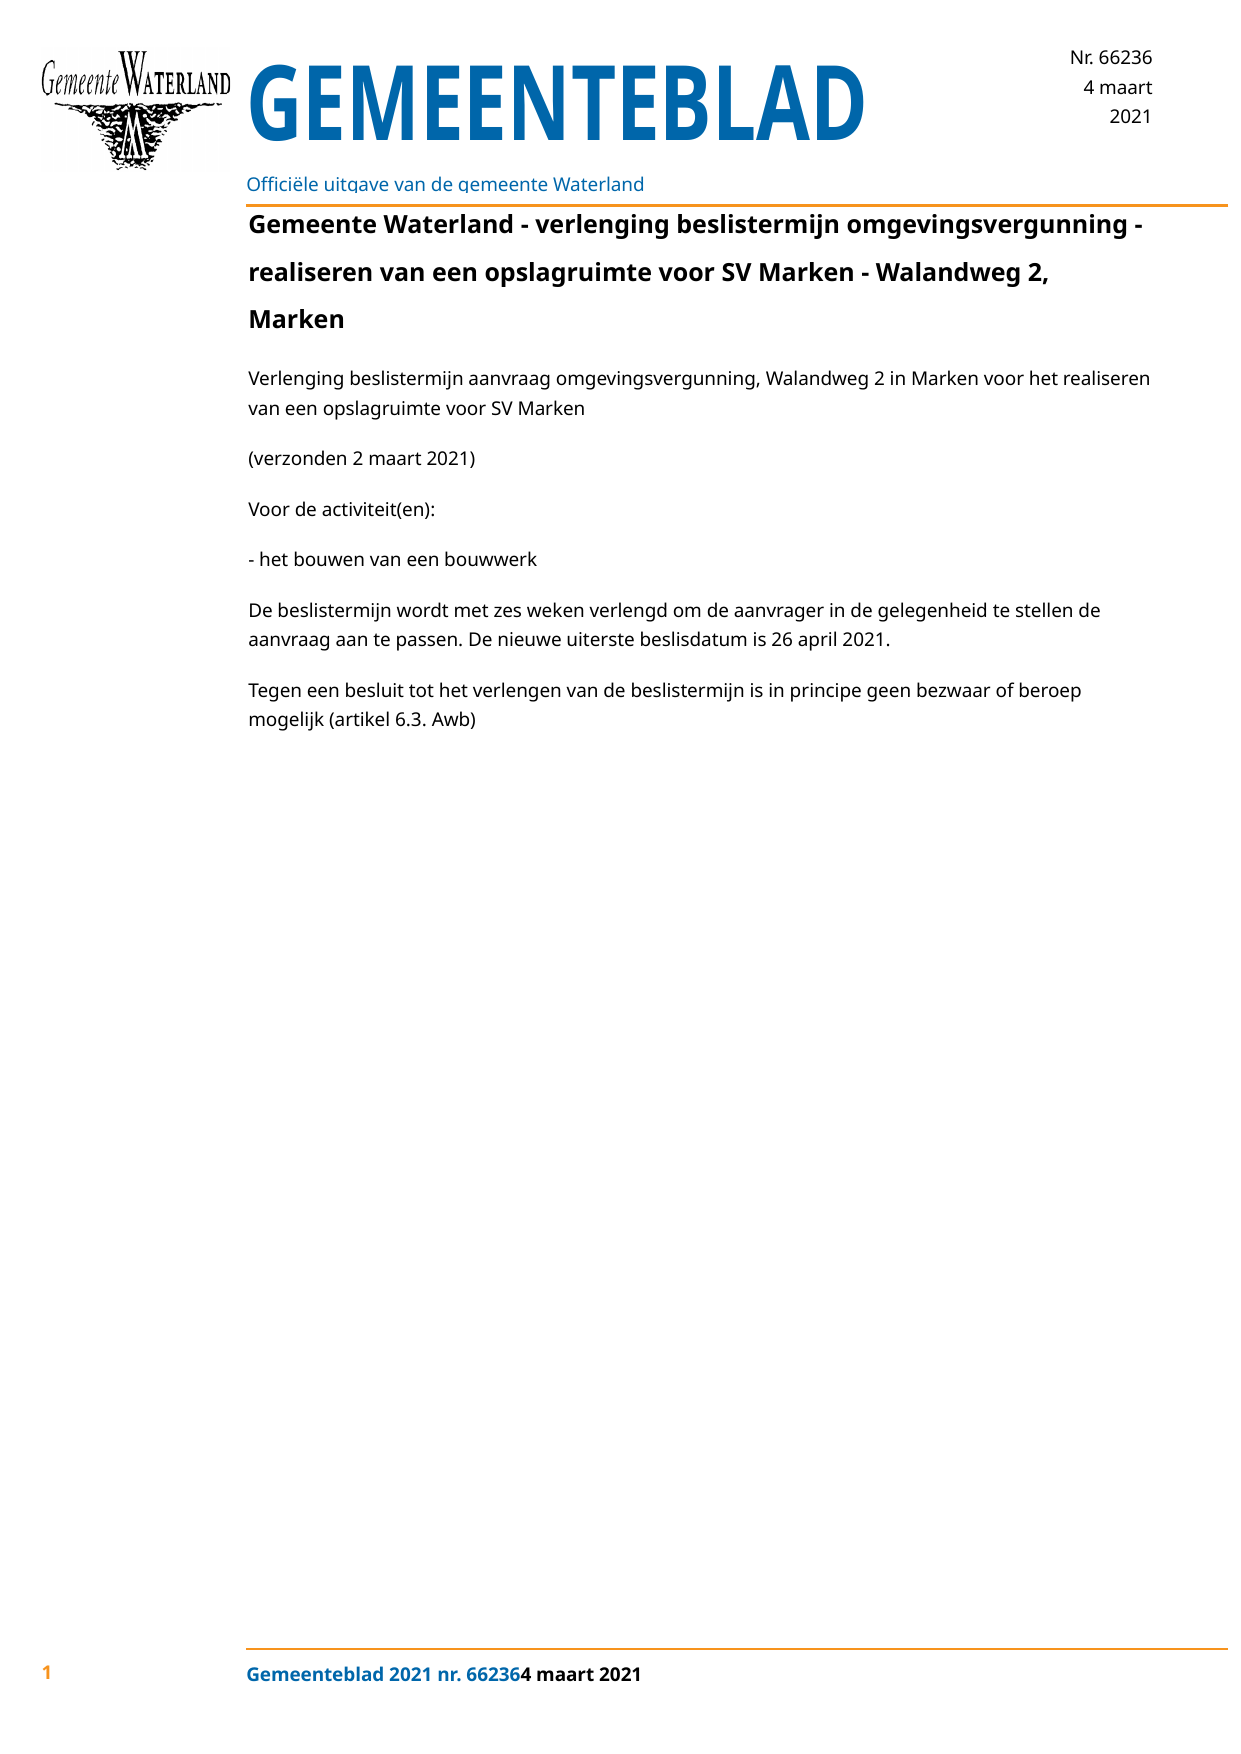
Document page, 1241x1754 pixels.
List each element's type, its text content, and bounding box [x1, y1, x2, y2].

picture [41, 47, 231, 172]
text Tegen een besluit tot het verlengen van de beslistermijn is in principe geen bezwaar of beroep mogelijk (artikel 6.3. Awb) [248, 677, 1152, 732]
text Voor de activiteit(en): [248, 496, 1152, 522]
text Verlenging beslistermijn aanvraag omgevingsvergunning, Walandweg 2 in Marken voor het realiseren van een opslagruimte voor SV Marken [248, 366, 1152, 421]
text Gemeente Waterland - verlenging beslistermijn omgevingsvergunning - realiseren van een opslagruimte voor SV Marken - Walandweg 2, Marken [248, 207, 1152, 336]
text (verzonden 2 maart 2021) [248, 446, 1152, 471]
text - het bouwen van een bouwwerk [248, 546, 1152, 572]
text De beslistermijn wordt met zes weken verlengd om de aanvrager in de gelegenheid te stellen de aanvraag aan te passen. De nieuwe uiterste beslisdatum is 26 april 2021. [248, 597, 1152, 652]
